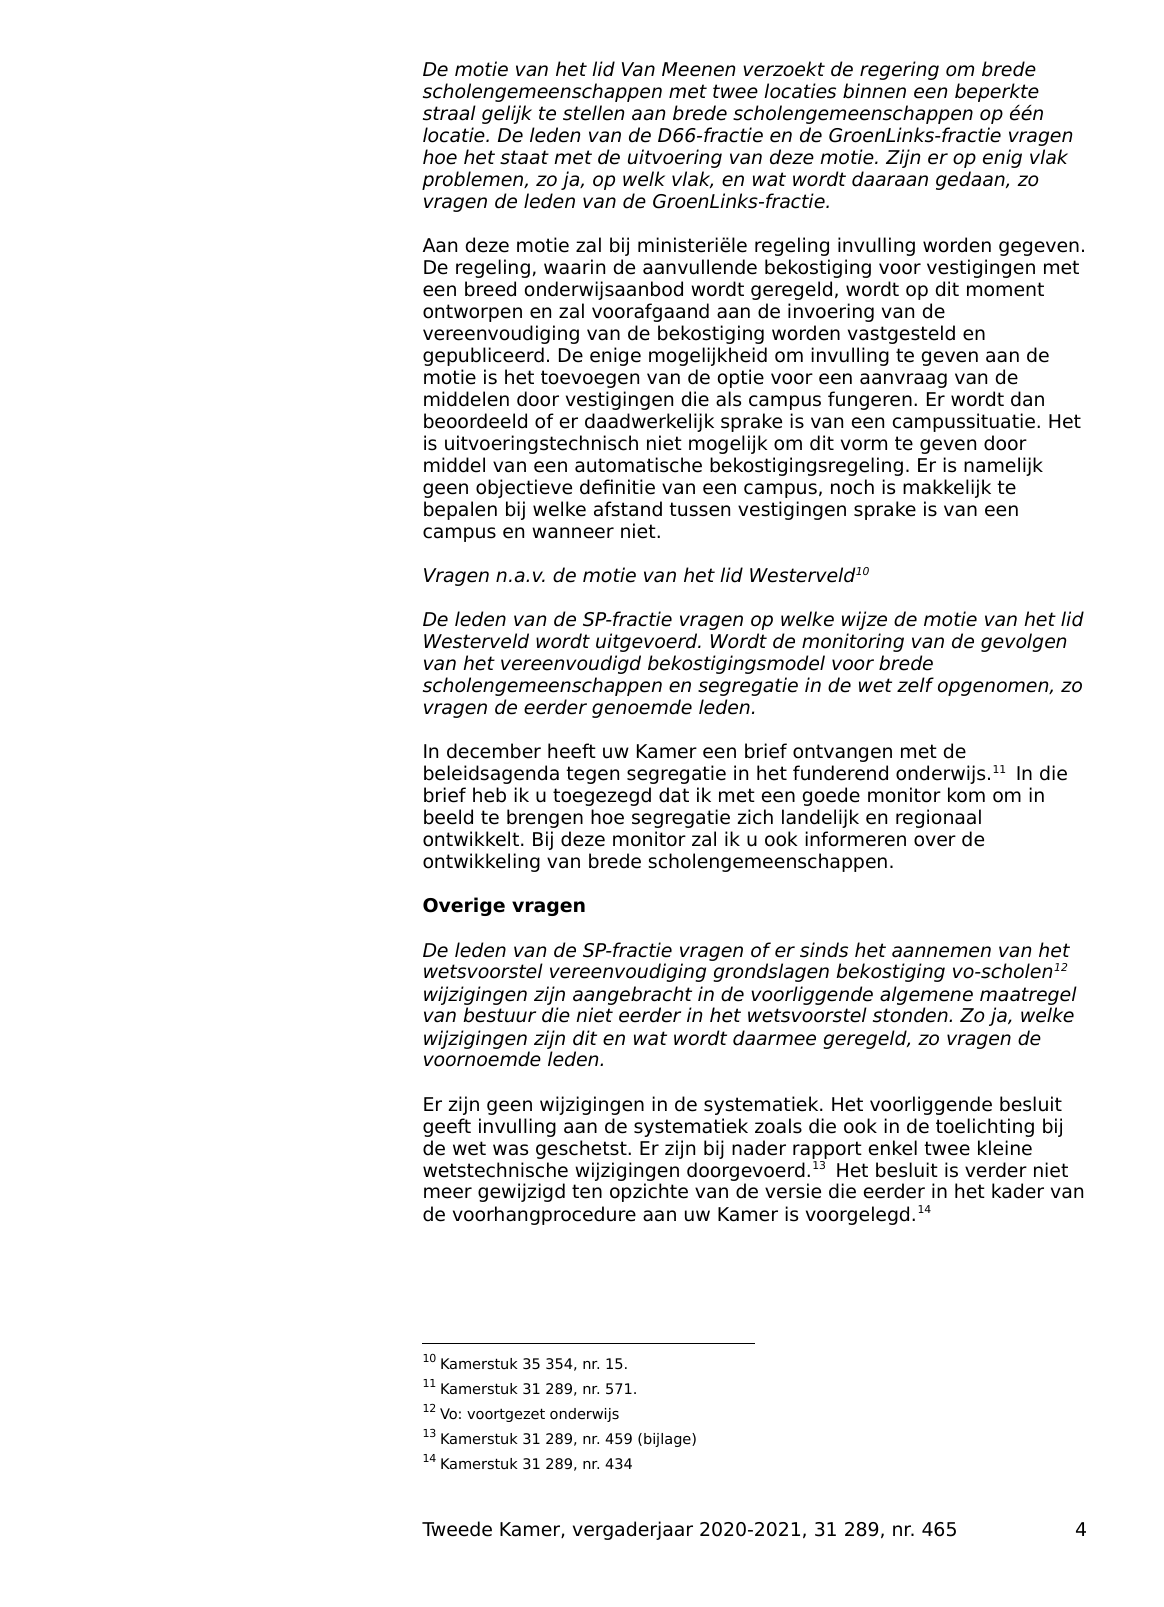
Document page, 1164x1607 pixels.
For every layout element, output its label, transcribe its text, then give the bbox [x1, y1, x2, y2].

text De leden van de SP-fractie vragen of er sinds het aannemen van het wetsvoorstel vereenvoudiging grondslagen bekostiging vo-scholen wijzigingen zijn aangebracht in de voorliggende algemene maatregel van bestuur die niet eerder in het wetsvoorstel stonden. Zo ja, welke wijzigingen zijn dit en wat wordt daarmee geregeld, zo vragen de voornoemde leden. [422, 939, 1087, 1071]
text Er zijn geen wijzigingen in de systematiek. Het voorliggende besluit geeft invulling aan de systematiek zoals die ook in de toelichting bij de wet was geschetst. Er zijn bij nader rapport enkel twee kleine wetstechnische wijzigingen doorgevoerd. Het besluit is verder niet meer gewijzigd ten opzichte van de versie die eerder in het kader van de voorhangprocedure aan uw Kamer is voorgelegd. [422, 1093, 1087, 1225]
subtitle Vragen n.a.v. de motie van het lid Westerveld [422, 565, 1087, 587]
text De motie van het lid Van Meenen verzoekt de regering om brede scholengemeenschappen met twee locaties binnen een beperkte straal gelijk te stellen aan brede scholengemeenschappen op één locatie. De leden van de D66-fractie en de GroenLinks-fractie vragen hoe het staat met de uitvoering van deze motie. Zijn er op enig vlak problemen, zo ja, op welk vlak, en wat wordt daaraan gedaan, zo vragen de leden van de GroenLinks-fractie. [422, 59, 1087, 213]
text Vo: voortgezet onderwijs [422, 1402, 1087, 1424]
text Kamerstuk 35 354, nr. 15. [422, 1352, 1087, 1374]
text Kamerstuk 31 289, nr. 459 (bijlage) [422, 1427, 1087, 1449]
text De leden van de SP-fractie vragen op welke wijze de motie van het lid Westerveld wordt uitgevoerd. Wordt de monitoring van de gevolgen van het vereenvoudigd bekostigingsmodel voor brede scholengemeenschappen en segregatie in de wet zelf opgenomen, zo vragen de eerder genoemde leden. [422, 609, 1087, 719]
text In december heeft uw Kamer een brief ontvangen met de beleidsagenda tegen segregatie in het funderend onderwijs. In die brief heb ik u toegezegd dat ik met een goede monitor kom om in beeld te brengen hoe segregatie zich landelijk en regionaal ontwikkelt. Bij deze monitor zal ik u ook informeren over de ontwikkeling van brede scholengemeenschappen. [422, 741, 1087, 873]
text Aan deze motie zal bij ministeriële regeling invulling worden gegeven. De regeling, waarin de aanvullende bekostiging voor vestigingen met een breed onderwijsaanbod wordt geregeld, wordt op dit moment ontworpen en zal voorafgaand aan de invoering van de vereenvoudiging van de bekostiging worden vastgesteld en gepubliceerd. De enige mogelijkheid om invulling te geven aan de motie is het toevoegen van de optie voor een aanvraag van de middelen door vestigingen die als campus fungeren. Er wordt dan beoordeeld of er daadwerkelijk sprake is van een campussituatie. Het is uitvoeringstechnisch niet mogelijk om dit vorm te geven door middel van een automatische bekostigingsregeling. Er is namelijk geen objectieve definitie van een campus, noch is makkelijk te bepalen bij welke afstand tussen vestigingen sprake is van een campus en wanneer niet. [422, 235, 1087, 543]
subtitle Overige vragen [422, 895, 1087, 917]
text Kamerstuk 31 289, nr. 571. [422, 1377, 1087, 1399]
text Kamerstuk 31 289, nr. 434 [422, 1452, 1087, 1474]
